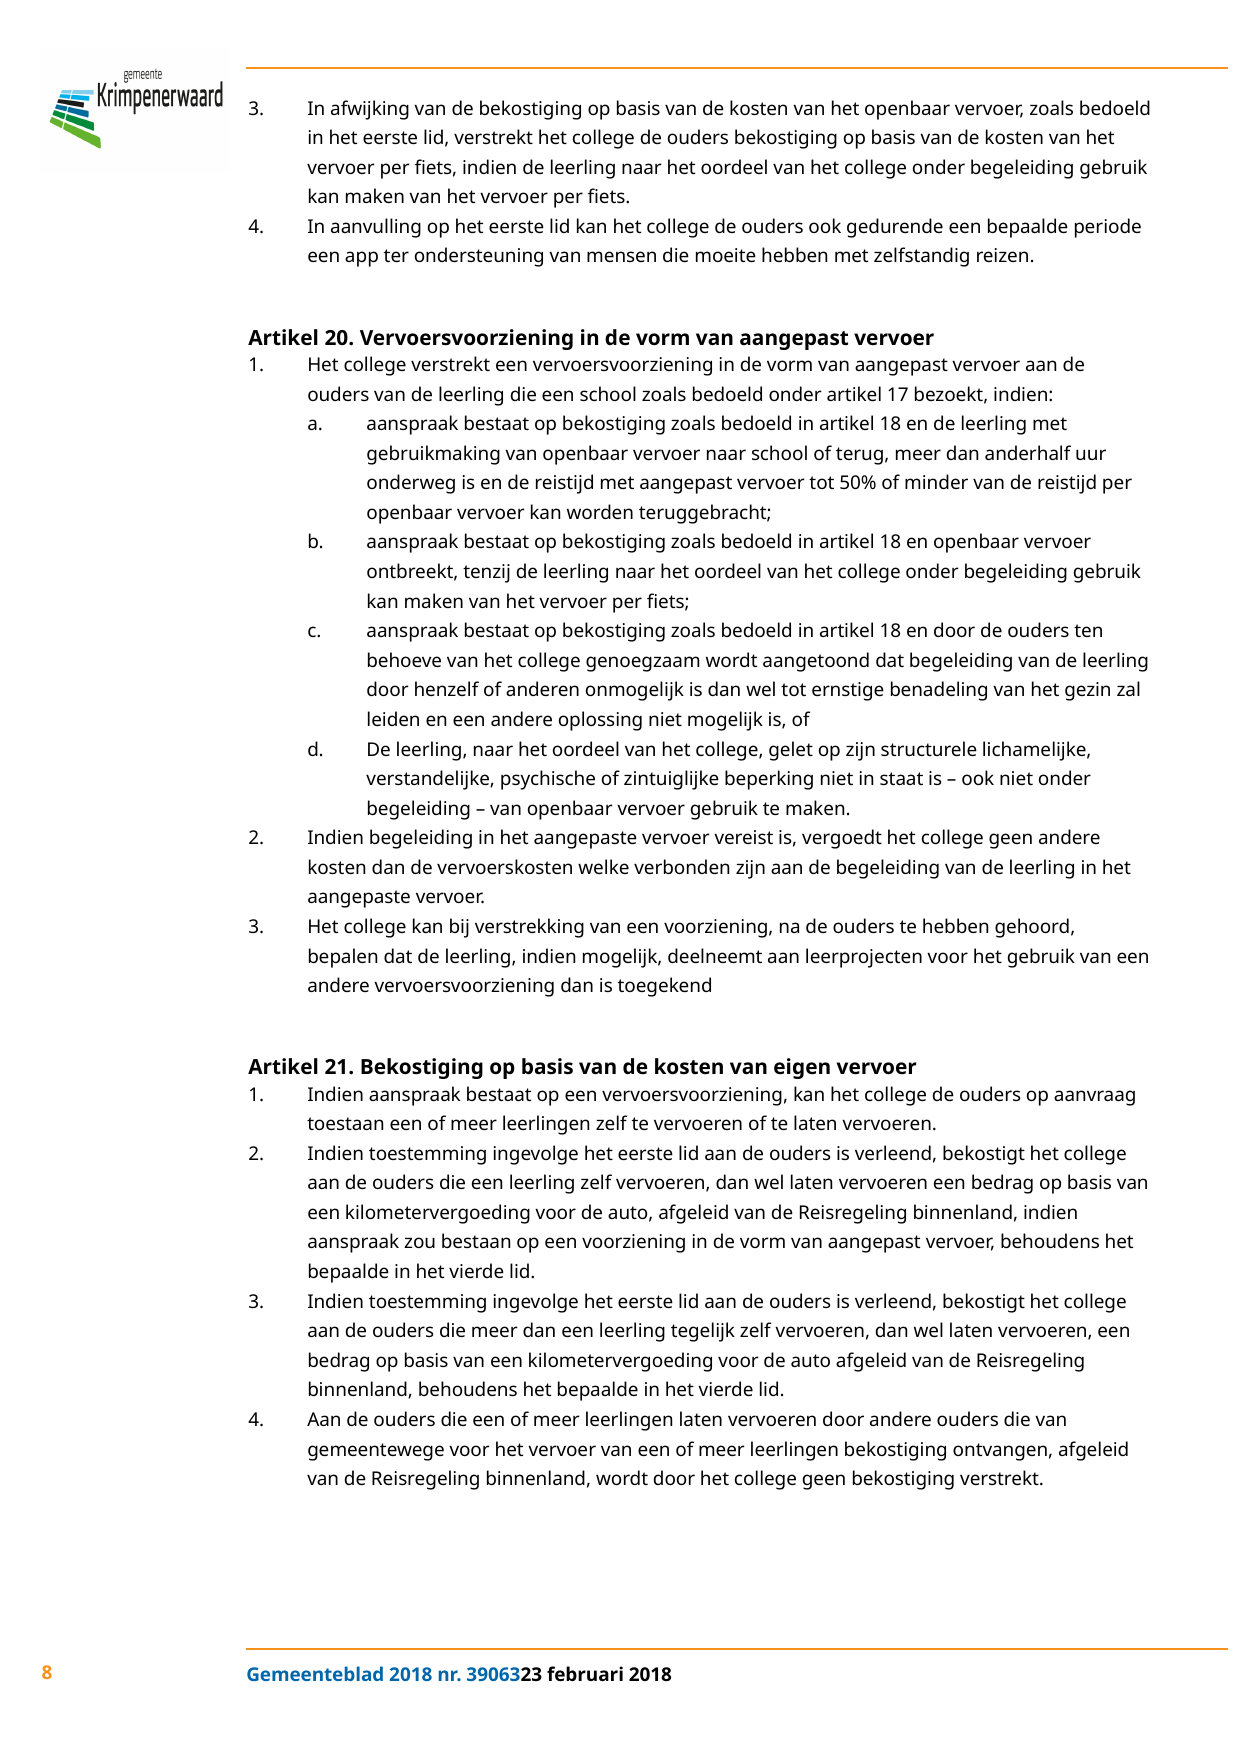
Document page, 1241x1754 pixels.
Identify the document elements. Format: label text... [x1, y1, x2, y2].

list Aan de ouders die een of meer leerlingen laten vervoeren door andere ouders die van gemeentewege voor het vervoer van een of meer leerlingen bekostiging ontvangen, afgeleid van de Reisregeling binnenland, wordt door het college geen bekostiging verstrekt. [248, 1406, 1152, 1491]
list Het college kan bij verstrekking van een voorziening, na de ouders te hebben gehoord, bepalen dat de leerling, indien mogelijk, deelneemt aan leerprojecten voor het gebruik van een andere vervoersvoorziening dan is toegekend [248, 913, 1152, 998]
list Indien toestemming ingevolge het eerste lid aan de ouders is verleend, bekostigt het college aan de ouders die een leerling zelf vervoeren, dan wel laten vervoeren een bedrag op basis van een kilometervergoeding voor de auto, afgeleid van de Reisregeling binnenland, indien aanspraak zou bestaan op een voorziening in de vorm van aangepast vervoer, behoudens het bepaalde in het vierde lid. [248, 1140, 1152, 1284]
text Artikel 20. Vervoersvoorziening in de vorm van aangepast vervoer [248, 323, 1152, 351]
list In aanvulling op het eerste lid kan het college de ouders ook gedurende een bepaalde periode een app ter ondersteuning van mensen die moeite hebben met zelfstandig reizen. [248, 213, 1152, 268]
list aanspraak bestaat op bekostiging zoals bedoeld in artikel 18 en door de ouders ten behoeve van het college genoegzaam wordt aangetoond dat begeleiding van de leerling door henzelf of anderen onmogelijk is dan wel tot ernstige benadeling van het gezin zal leiden en een andere oplossing niet mogelijk is, of [307, 617, 1152, 732]
list De leerling, naar het oordeel van het college, gelet op zijn structurele lichamelijke, verstandelijke, psychische of zintuiglijke beperking niet in staat is – ook niet onder begeleiding – van openbaar vervoer gebruik te maken. [307, 736, 1152, 821]
text Artikel 21. Bekostiging op basis van de kosten van eigen vervoer [248, 1052, 1152, 1081]
list In afwijking van de bekostiging op basis van de kosten van het openbaar vervoer, zoals bedoeld in het eerste lid, verstrekt het college de ouders bekostiging op basis van de kosten van het vervoer per fiets, indien de leerling naar het oordeel van het college onder begeleiding gebruik kan maken van het vervoer per fiets. [248, 95, 1152, 209]
list Indien aanspraak bestaat op een vervoersvoorziening, kan het college de ouders op aanvraag toestaan een of meer leerlingen zelf te vervoeren of te laten vervoeren. [248, 1081, 1152, 1136]
picture [41, 47, 231, 172]
list Indien toestemming ingevolge het eerste lid aan de ouders is verleend, bekostigt het college aan de ouders die meer dan een leerling tegelijk zelf vervoeren, dan wel laten vervoeren, een bedrag op basis van een kilometervergoeding voor de auto afgeleid van de Reisregeling binnenland, behoudens het bepaalde in het vierde lid. [248, 1288, 1152, 1402]
list Indien begeleiding in het aangepaste vervoer vereist is, vergoedt het college geen andere kosten dan de vervoerskosten welke verbonden zijn aan de begeleiding van de leerling in het aangepaste vervoer. [248, 824, 1152, 909]
list aanspraak bestaat op bekostiging zoals bedoeld in artikel 18 en de leerling met gebruikmaking van openbaar vervoer naar school of terug, meer dan anderhalf uur onderweg is en de reistijd met aangepast vervoer tot 50% of minder van de reistijd per openbaar vervoer kan worden teruggebracht; [307, 410, 1152, 525]
list Het college verstrekt een vervoersvoorziening in de vorm van aangepast vervoer aan de ouders van de leerling die een school zoals bedoeld onder artikel 17 bezoekt, indien: [248, 351, 1152, 406]
list aanspraak bestaat op bekostiging zoals bedoeld in artikel 18 en openbaar vervoer ontbreekt, tenzij de leerling naar het oordeel van het college onder begeleiding gebruik kan maken van het vervoer per fiets; [307, 529, 1152, 613]
